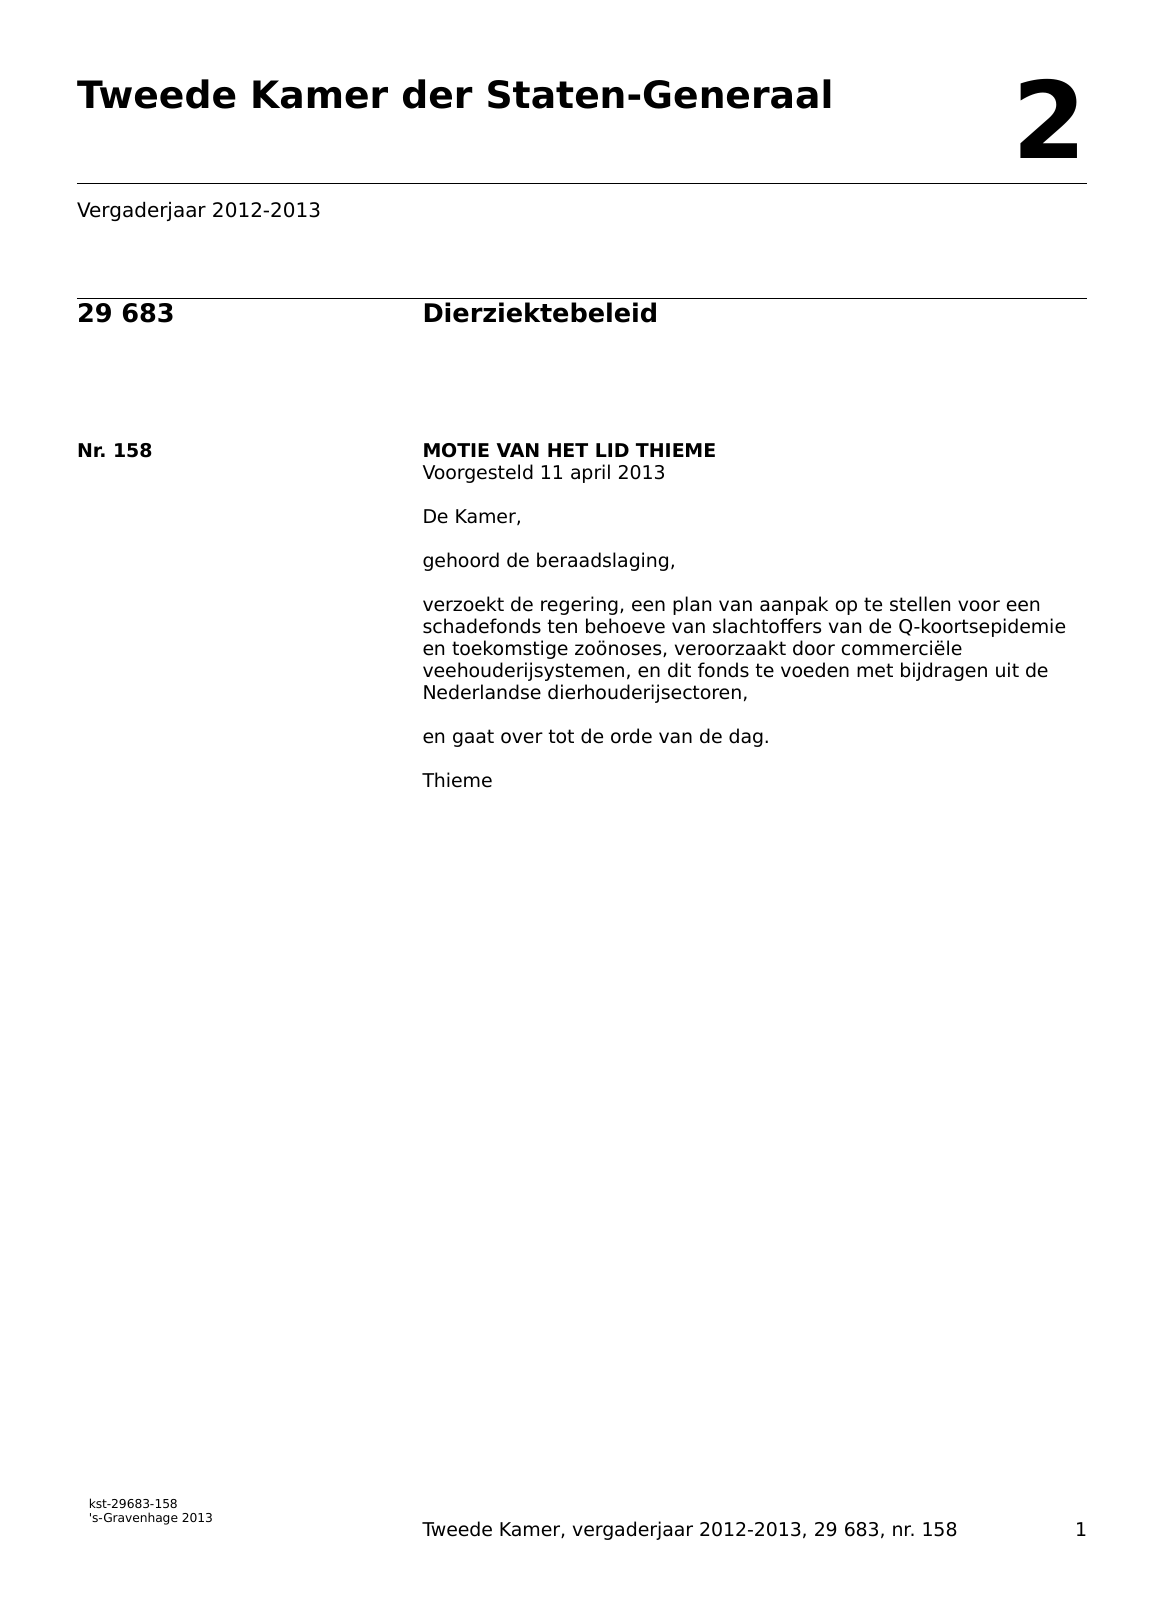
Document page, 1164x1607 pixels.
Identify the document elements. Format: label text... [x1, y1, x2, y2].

subtitle 29 683 Dierziektebeleid [77, 299, 1087, 329]
text Voorgesteld 11 april 2013 [422, 462, 1087, 484]
table_cell Vergaderjaar 2012-2013 [77, 184, 1087, 298]
text Thieme [422, 770, 1087, 792]
text kst-29683-158 [88, 1497, 323, 1511]
table_header 2 [886, 59, 1087, 183]
text gehoord de beraadslaging, [422, 550, 1087, 572]
text 's-Gravenhage 2013 [88, 1511, 323, 1525]
subtitle Nr. 158 MOTIE VAN HET LID THIEME [77, 440, 1087, 462]
text en gaat over tot de orde van de dag. [422, 726, 1087, 748]
text De Kamer, [422, 506, 1087, 528]
text verzoekt de regering, een plan van aanpak op te stellen voor een schadefonds ten behoeve van slachtoffers van de Q-koortsepidemie en toekomstige zoönoses, veroorzaakt door commerciële veehouderijsystemen, en dit fonds te voeden met bijdragen uit de Nederlandse dierhouderijsectoren, [422, 594, 1087, 704]
table_header Tweede Kamer der Staten-Generaal [77, 59, 886, 183]
